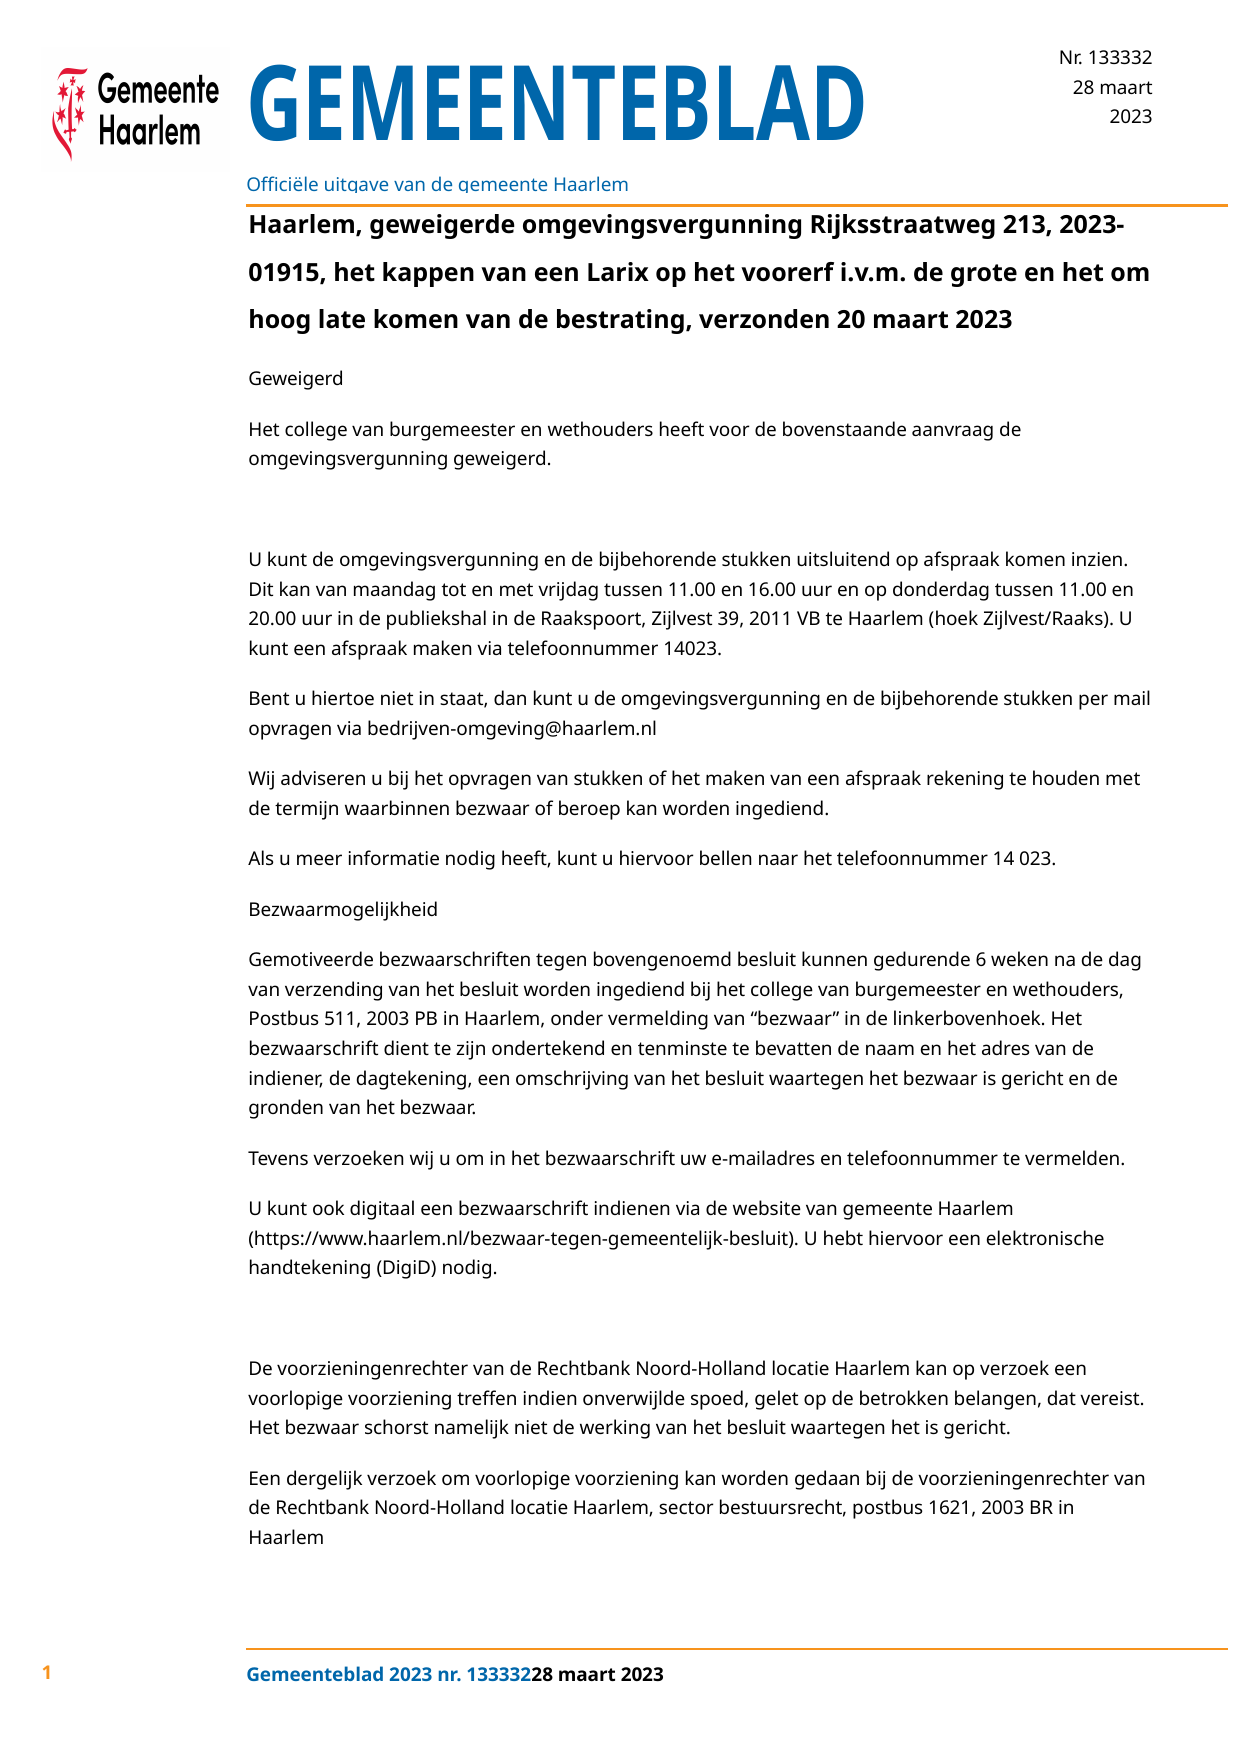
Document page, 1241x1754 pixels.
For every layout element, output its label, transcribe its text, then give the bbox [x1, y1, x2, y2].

text Haarlem, geweigerde omgevingsvergunning Rijksstraatweg 213, 2023-01915, het kappen van een Larix op het voorerf i.v.m. de grote en het om hoog late komen van de bestrating, verzonden 20 maart 2023 [248, 207, 1152, 336]
text Als u meer informatie nodig heeft, kunt u hiervoor bellen naar het telefoonnummer 14 023. [248, 846, 1152, 871]
text Het college van burgemeester en wethouders heeft voor de bovenstaande aanvraag de omgevingsvergunning geweigerd. [248, 416, 1152, 471]
text Gemotiveerde bezwaarschriften tegen bovengenoemd besluit kunnen gedurende 6 weken na de dag van verzending van het besluit worden ingediend bij het college van burgemeester en wethouders, Postbus 511, 2003 PB in Haarlem, onder vermelding van “bezwaar” in de linkerbovenhoek. Het bezwaarschrift dient te zijn ondertekend en tenminste te bevatten de naam en het adres van de indiener, de dagtekening, een omschrijving van het besluit waartegen het bezwaar is gericht en de gronden van het bezwaar. [248, 946, 1152, 1120]
text Geweigerd [248, 366, 1152, 391]
text Bezwaarmogelijkheid [248, 896, 1152, 922]
picture [41, 47, 231, 172]
text U kunt de omgevingsvergunning en de bijbehorende stukken uitsluitend op afspraak komen inzien. Dit kan van maandag tot en met vrijdag tussen 11.00 en 16.00 uur en op donderdag tussen 11.00 en 20.00 uur in de publiekshal in de Raakspoort, Zijlvest 39, 2011 VB te Haarlem (hoek Zijlvest/Raaks). U kunt een afspraak maken via telefoonnummer 14023. [248, 546, 1152, 661]
text U kunt ook digitaal een bezwaarschrift indienen via de website van gemeente Haarlem (https://www.haarlem.nl/bezwaar-tegen-gemeentelijk-besluit). U hebt hiervoor een elektronische handtekening (DigiD) nodig. [248, 1195, 1152, 1280]
text Bent u hiertoe niet in staat, dan kunt u de omgevingsvergunning en de bijbehorende stukken per mail opvragen via bedrijven-omgeving@haarlem.nl [248, 686, 1152, 741]
text Wij adviseren u bij het opvragen van stukken of het maken van een afspraak rekening te houden met de termijn waarbinnen bezwaar of beroep kan worden ingediend. [248, 766, 1152, 821]
text Tevens verzoeken wij u om in het bezwaarschrift uw e-mailadres en telefoonnummer te vermelden. [248, 1145, 1152, 1170]
text De voorzieningenrechter van de Rechtbank Noord-Holland locatie Haarlem kan op verzoek een voorlopige voorziening treffen indien onverwijlde spoed, gelet op de betrokken belangen, dat vereist. Het bezwaar schorst namelijk niet de werking van het besluit waartegen het is gericht. [248, 1355, 1152, 1440]
text Een dergelijk verzoek om voorlopige voorziening kan worden gedaan bij de voorzieningenrechter van de Rechtbank Noord-Holland locatie Haarlem, sector bestuursrecht, postbus 1621, 2003 BR in Haarlem [248, 1465, 1152, 1549]
